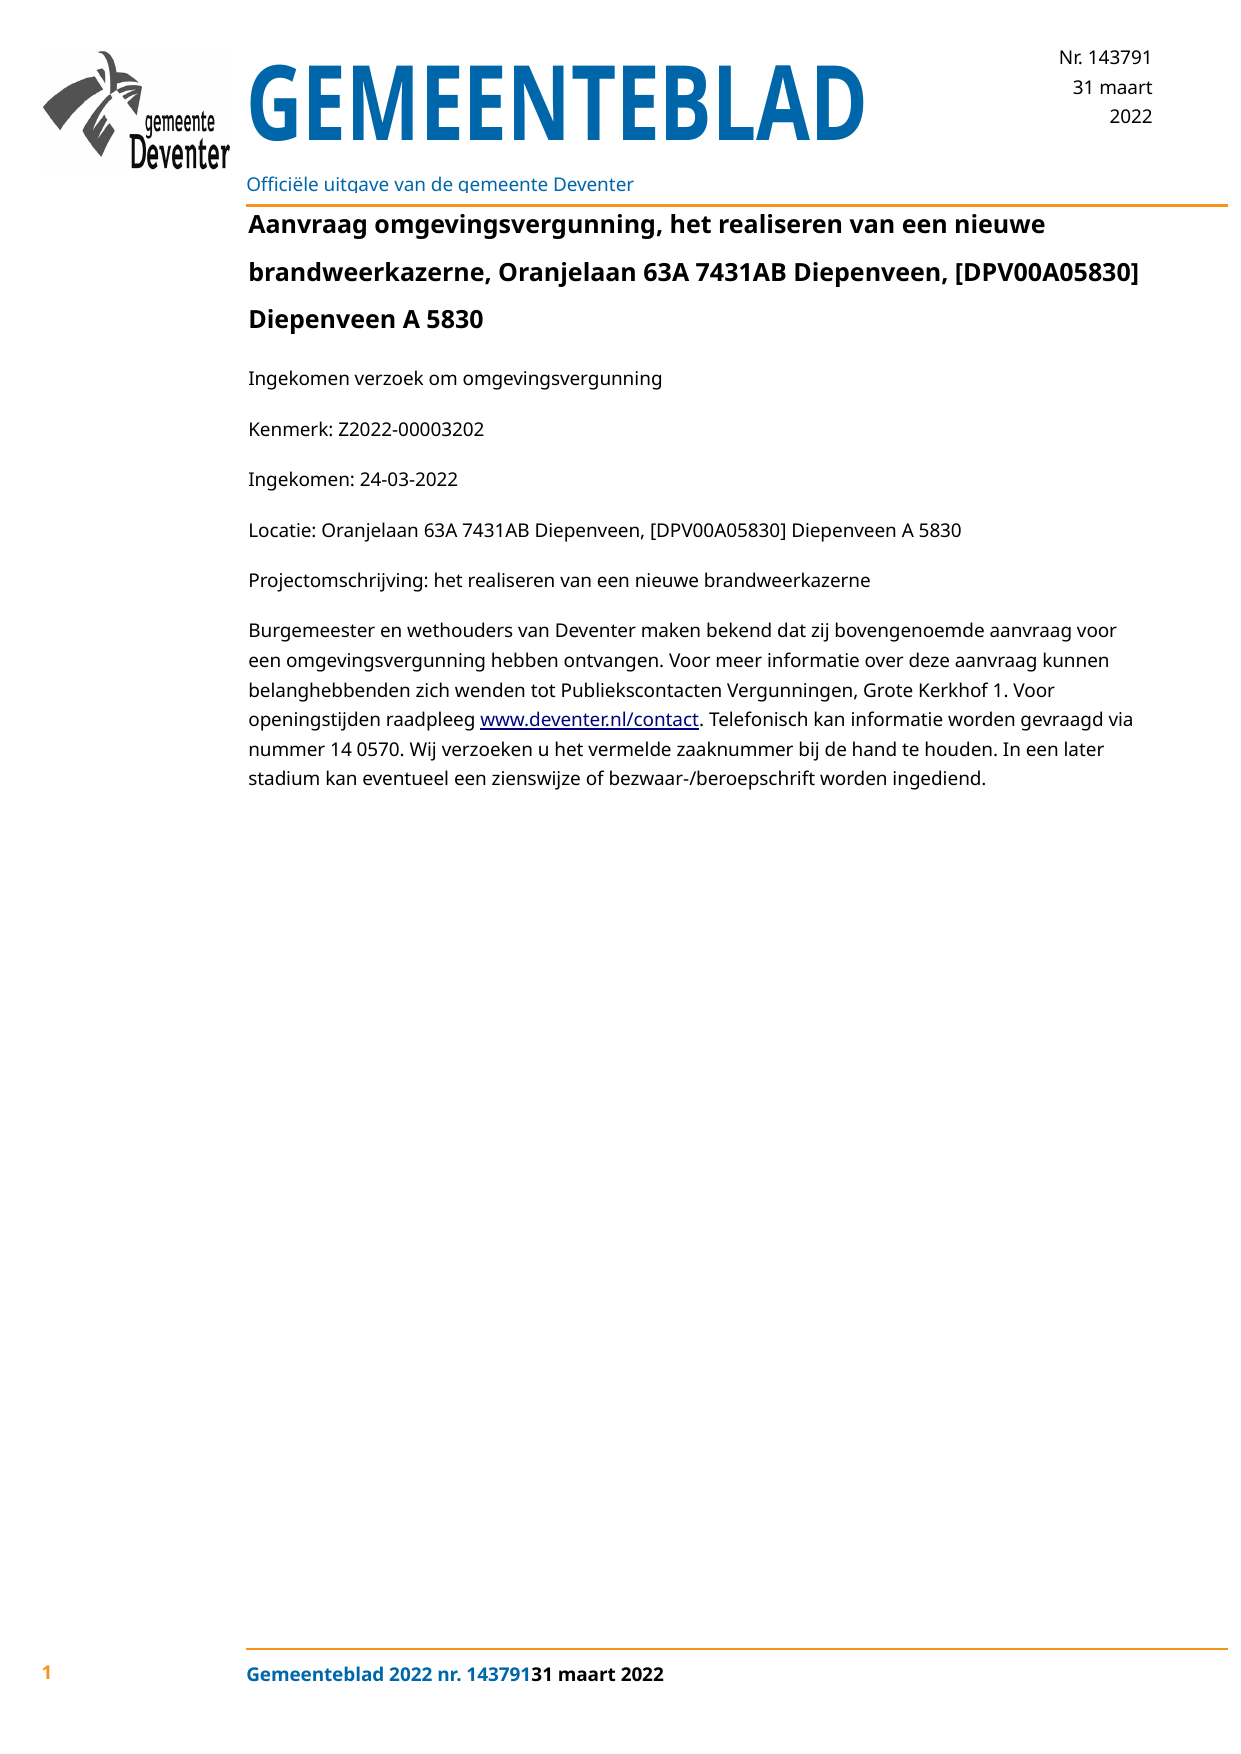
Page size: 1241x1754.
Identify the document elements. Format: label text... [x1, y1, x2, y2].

text Aanvraag omgevingsvergunning, het realiseren van een nieuwe brandweerkazerne, Oranjelaan 63A 7431AB Diepenveen, [DPV00A05830] Diepenveen A 5830 [248, 207, 1152, 336]
text Kenmerk: Z2022-00003202 [248, 416, 1152, 442]
text Burgemeester en wethouders van Deventer maken bekend dat zij bovengenoemde aanvraag voor een omgevingsvergunning hebben ontvangen. Voor meer informatie over deze aanvraag kunnen belanghebbenden zich wenden tot Publiekscontacten Vergunningen, Grote Kerkhof 1. Voor openingstijden raadpleeg www.deventer.nl/contact. Telefonisch kan informatie worden gevraagd via nummer 14 0570. Wij verzoeken u het vermelde zaaknummer bij de hand te houden. In een later stadium kan eventueel een zienswijze of bezwaar-/beroepschrift worden ingediend. [248, 618, 1152, 791]
text Ingekomen verzoek om omgevingsvergunning [248, 366, 1152, 391]
text Ingekomen: 24-03-2022 [248, 466, 1152, 492]
text Locatie: Oranjelaan 63A 7431AB Diepenveen, [DPV00A05830] Diepenveen A 5830 [248, 517, 1152, 542]
picture [41, 47, 231, 172]
text Projectomschrijving: het realiseren van een nieuwe brandweerkazerne [248, 567, 1152, 593]
